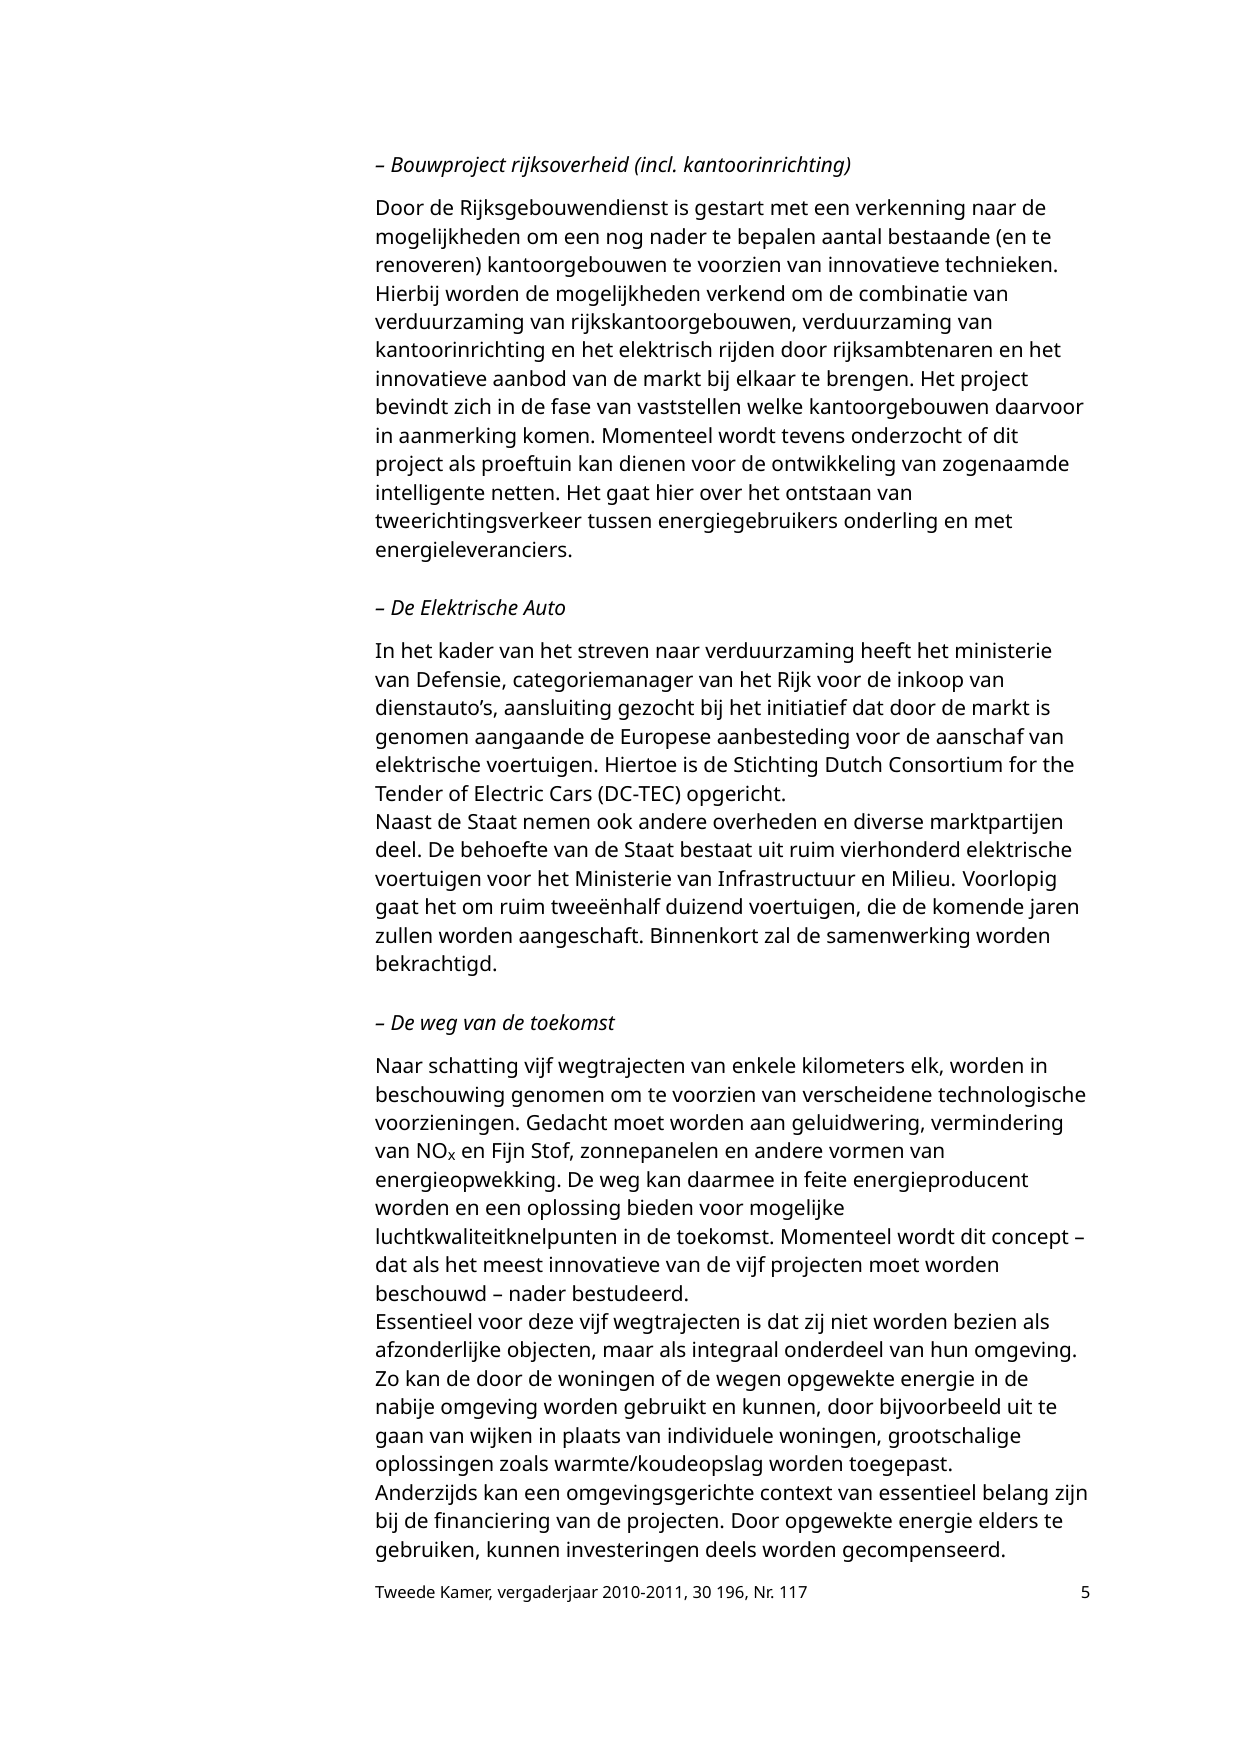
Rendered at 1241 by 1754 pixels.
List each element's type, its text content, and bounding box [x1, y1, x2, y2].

text Essentieel voor deze vijf wegtrajecten is dat zij niet worden bezien als afzonderlijke objecten, maar als integraal onderdeel van hun omgeving. Zo kan de door de woningen of de wegen opgewekte energie in de nabije omgeving worden gebruikt en kunnen, door bijvoorbeeld uit te gaan van wijken in plaats van individuele woningen, grootschalige oplossingen zoals warmte/koudeopslag worden toegepast. [375, 1307, 1090, 1478]
text – De Elektrische Auto [375, 593, 1090, 622]
text Anderzijds kan een omgevingsgerichte context van essentieel belang zijn bij de financiering van de projecten. Door opgewekte energie elders te gebruiken, kunnen investeringen deels worden gecompenseerd. [375, 1478, 1090, 1563]
text Door de Rijksgebouwendienst is gestart met een verkenning naar de mogelijkheden om een nog nader te bepalen aantal bestaande (en te renoveren) kantoorgebouwen te voorzien van innovatieve technieken. Hierbij worden de mogelijkheden verkend om de combinatie van verduurzaming van rijkskantoorgebouwen, verduurzaming van kantoorinrichting en het elektrisch rijden door rijksambtenaren en het innovatieve aanbod van de markt bij elkaar te brengen. Het project bevindt zich in de fase van vaststellen welke kantoorgebouwen daarvoor in aanmerking komen. Momenteel wordt tevens onderzocht of dit project als proeftuin kan dienen voor de ontwikkeling van zogenaamde intelligente netten. Het gaat hier over het ontstaan van tweerichtingsverkeer tussen energiegebruikers onderling en met energieleveranciers. [375, 193, 1090, 563]
text In het kader van het streven naar verduurzaming heeft het ministerie van Defensie, categoriemanager van het Rijk voor de inkoop van dienstauto’s, aansluiting gezocht bij het initiatief dat door de markt is genomen aangaande de Europese aanbesteding voor de aanschaf van elektrische voertuigen. Hiertoe is de Stichting Dutch Consortium for the Tender of Electric Cars (DC-TEC) opgericht. [375, 637, 1090, 807]
text Naast de Staat nemen ook andere overheden en diverse marktpartijen deel. De behoefte van de Staat bestaat uit ruim vierhonderd elektrische voertuigen voor het Ministerie van Infrastructuur en Milieu. Voorlopig gaat het om ruim tweeënhalf duizend voertuigen, die de komende jaren zullen worden aangeschaft. Binnenkort zal de samenwerking worden bekrachtigd. [375, 807, 1090, 978]
text Naar schatting vijf wegtrajecten van enkele kilometers elk, worden in beschouwing genomen om te voorzien van verscheidene technologische voorzieningen. Gedacht moet worden aan geluidwering, vermindering van NOx en Fijn Stof, zonnepanelen en andere vormen van energieopwekking. De weg kan daarmee in feite energieproducent worden en een oplossing bieden voor mogelijke luchtkwaliteitknelpunten in de toekomst. Momenteel wordt dit concept – dat als het meest innovatieve van de vijf projecten moet worden beschouwd – nader bestudeerd. [375, 1051, 1090, 1307]
text – De weg van de toekomst [375, 1008, 1090, 1036]
text – Bouwproject rijksoverheid (incl. kantoorinrichting) [375, 150, 1090, 178]
